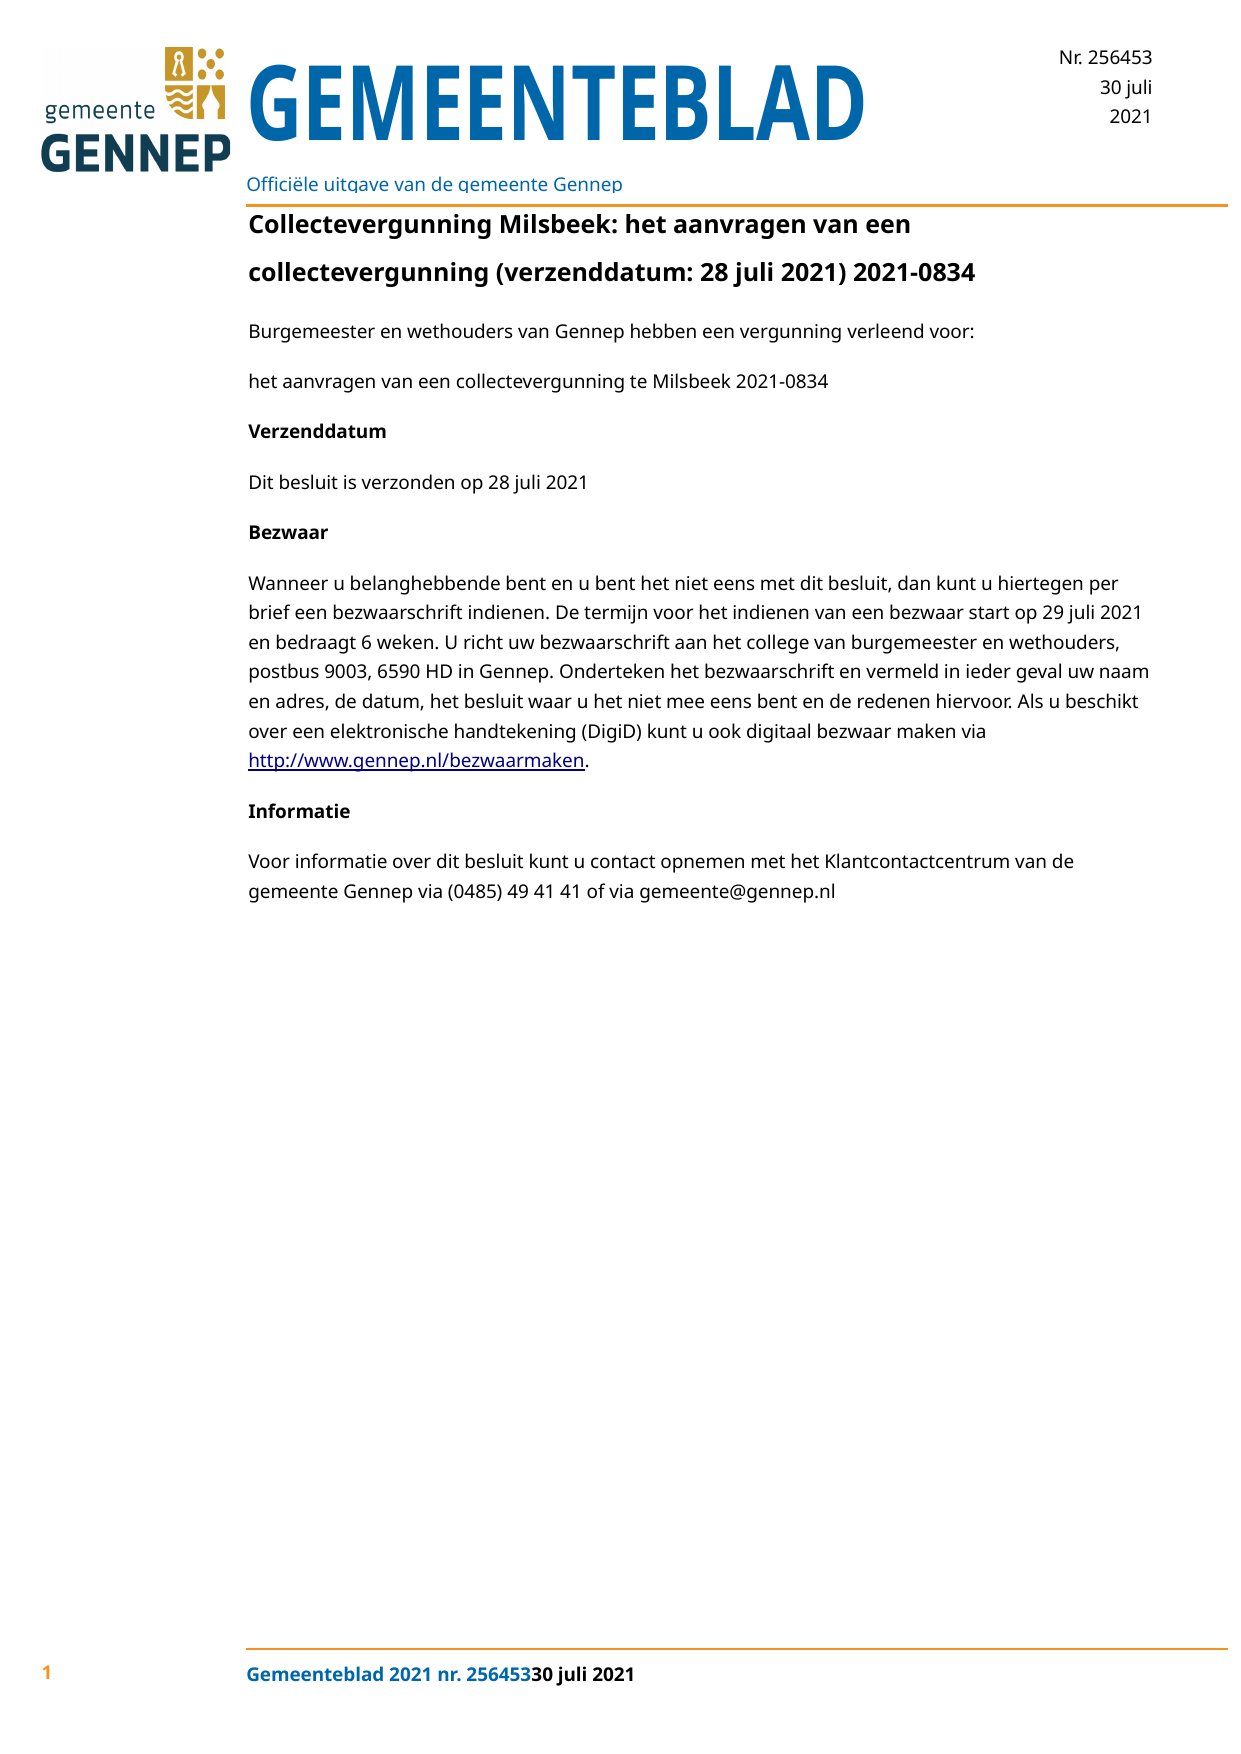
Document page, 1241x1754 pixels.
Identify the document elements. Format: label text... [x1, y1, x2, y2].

text Burgemeester en wethouders van Gennep hebben een vergunning verleend voor: [248, 318, 1152, 344]
text Bezwaar [248, 519, 1152, 545]
text Informatie [248, 798, 1152, 824]
text Verzenddatum [248, 419, 1152, 444]
text Dit besluit is verzonden op 28 juli 2021 [248, 469, 1152, 495]
text Wanneer u belanghebbende bent en u bent het niet eens met dit besluit, dan kunt u hiertegen per brief een bezwaarschrift indienen. De termijn voor het indienen van een bezwaar start op 29 juli 2021 en bedraagt 6 weken. U richt uw bezwaarschrift aan het college van burgemeester en wethouders, postbus 9003, 6590 HD in Gennep. Onderteken het bezwaarschrift en vermeld in ieder geval uw naam en adres, de datum, het besluit waar u het niet mee eens bent en de redenen hiervoor. Als u beschikt over een elektronische handtekening (DigiD) kunt u ook digitaal bezwaar maken via http://www.gennep.nl/bezwaarmaken. [248, 570, 1152, 773]
text Voor informatie over dit besluit kunt u contact opnemen met het Klantcontactcentrum van de gemeente Gennep via (0485) 49 41 41 of via gemeente@gennep.nl [248, 848, 1152, 904]
text Collectevergunning Milsbeek: het aanvragen van een collectevergunning (verzenddatum: 28 juli 2021) 2021-0834 [248, 207, 1152, 288]
text het aanvragen van een collectevergunning te Milsbeek 2021-0834 [248, 368, 1152, 394]
picture [41, 47, 231, 172]
